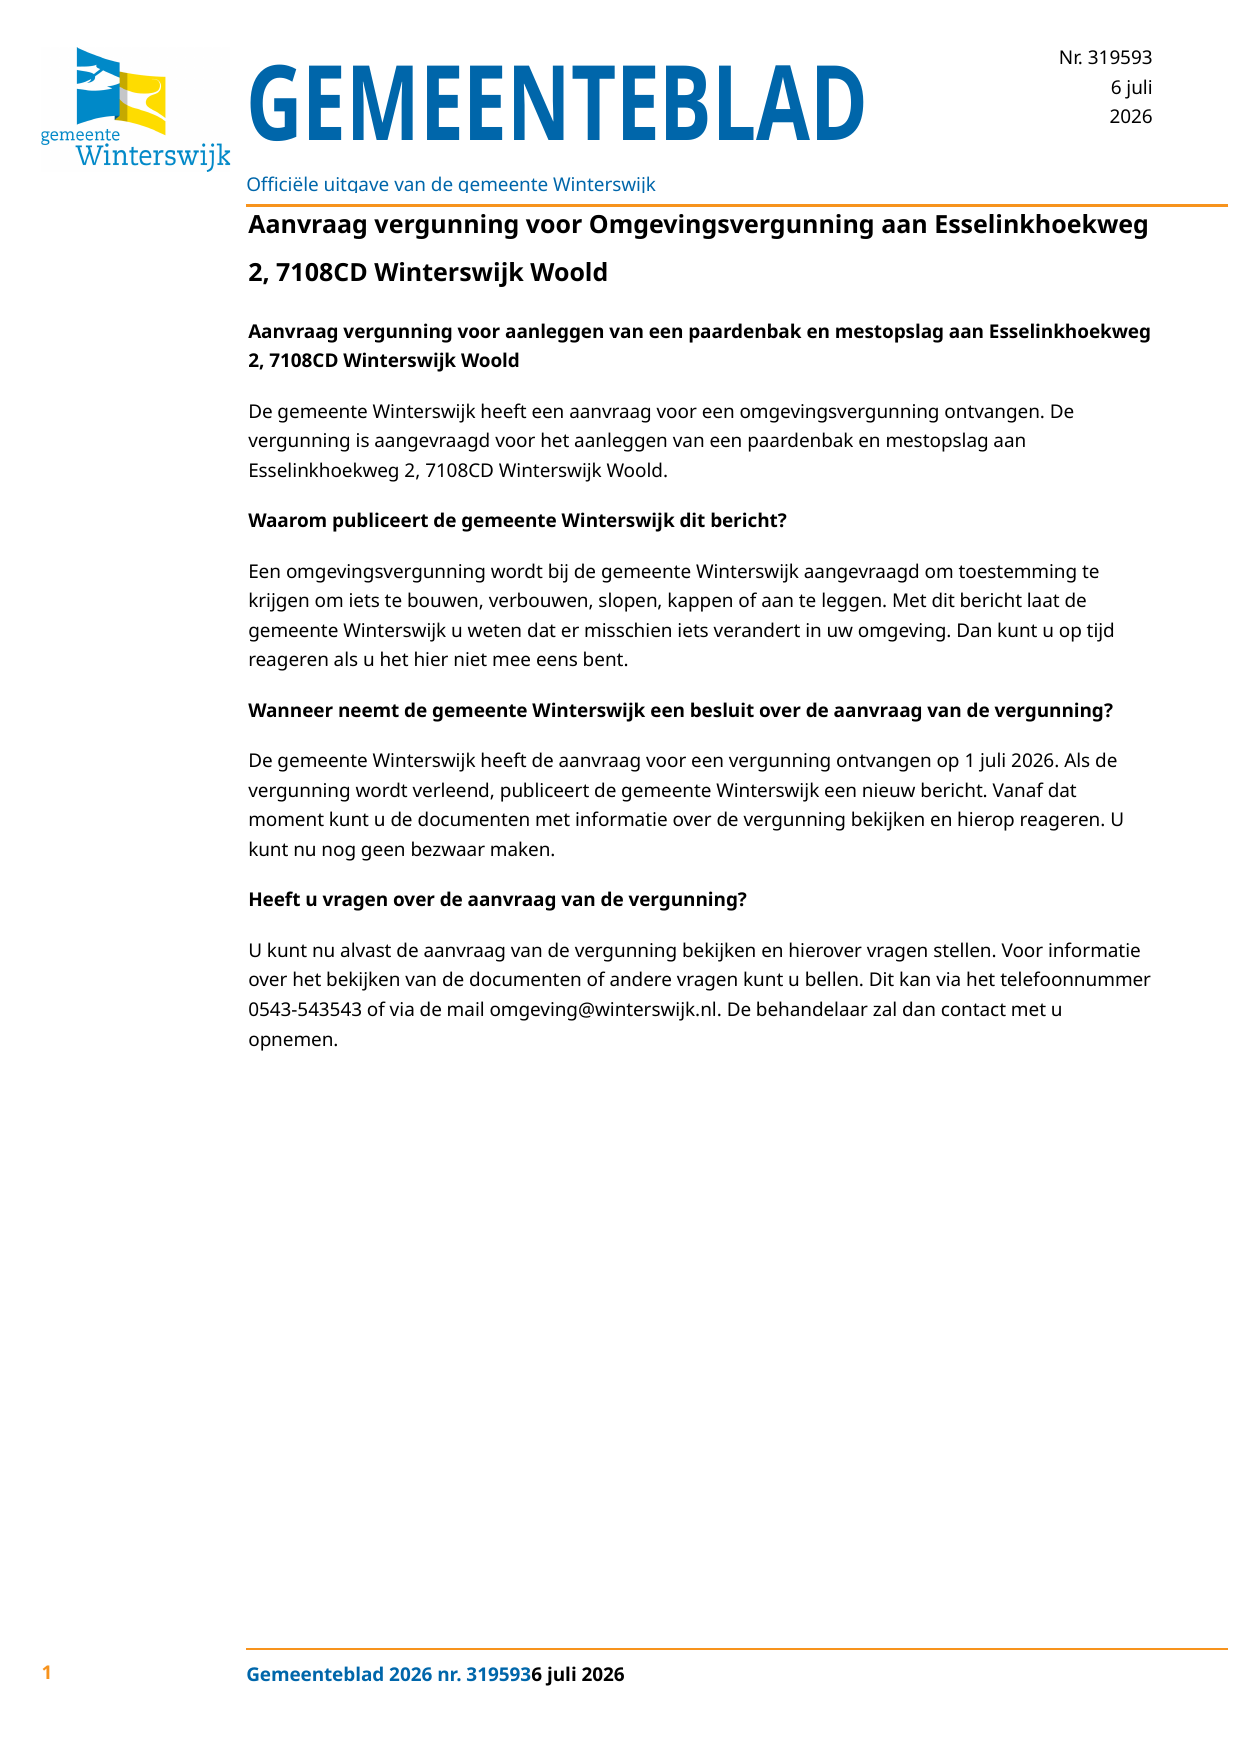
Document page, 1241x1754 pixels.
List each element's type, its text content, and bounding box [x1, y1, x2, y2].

picture [41, 47, 231, 172]
text Aanvraag vergunning voor aanleggen van een paardenbak en mestopslag aan Esselinkhoekweg 2, 7108CD Winterswijk Woold [248, 318, 1152, 373]
text Heeft u vragen over de aanvraag van de vergunning? [248, 887, 1152, 912]
text Een omgevingsvergunning wordt bij de gemeente Winterswijk aangevraagd om toestemming te krijgen om iets te bouwen, verbouwen, slopen, kappen of aan te leggen. Met dit bericht laat de gemeente Winterswijk u weten dat er misschien iets verandert in uw omgeving. Dan kunt u op tijd reageren als u het hier niet mee eens bent. [248, 558, 1152, 672]
picture [225, 153, 231, 162]
text De gemeente Winterswijk heeft een aanvraag voor een omgevingsvergunning ontvangen. De vergunning is aangevraagd voor het aanleggen van een paardenbak en mestopslag aan Esselinkhoekweg 2, 7108CD Winterswijk Woold. [248, 398, 1152, 483]
text De gemeente Winterswijk heeft de aanvraag voor een vergunning ontvangen op 1 juli 2026. Als de vergunning wordt verleend, publiceert de gemeente Winterswijk een nieuw bericht. Vanaf dat moment kunt u de documenten met informatie over de vergunning bekijken en hierop reageren. U kunt nu nog geen bezwaar maken. [248, 747, 1152, 862]
text U kunt nu alvast de aanvraag van de vergunning bekijken en hierover vragen stellen. Voor informatie over het bekijken van de documenten of andere vragen kunt u bellen. Dit kan via het telefoonnummer 0543-543543 of via de mail omgeving@winterswijk.nl. De behandelaar zal dan contact met u opnemen. [248, 937, 1152, 1052]
text Waarom publiceert de gemeente Winterswijk dit bericht? [248, 507, 1152, 533]
text Aanvraag vergunning voor Omgevingsvergunning aan Esselinkhoekweg 2, 7108CD Winterswijk Woold [248, 207, 1152, 288]
text Wanneer neemt de gemeente Winterswijk een besluit over de aanvraag van de vergunning? [248, 697, 1152, 723]
